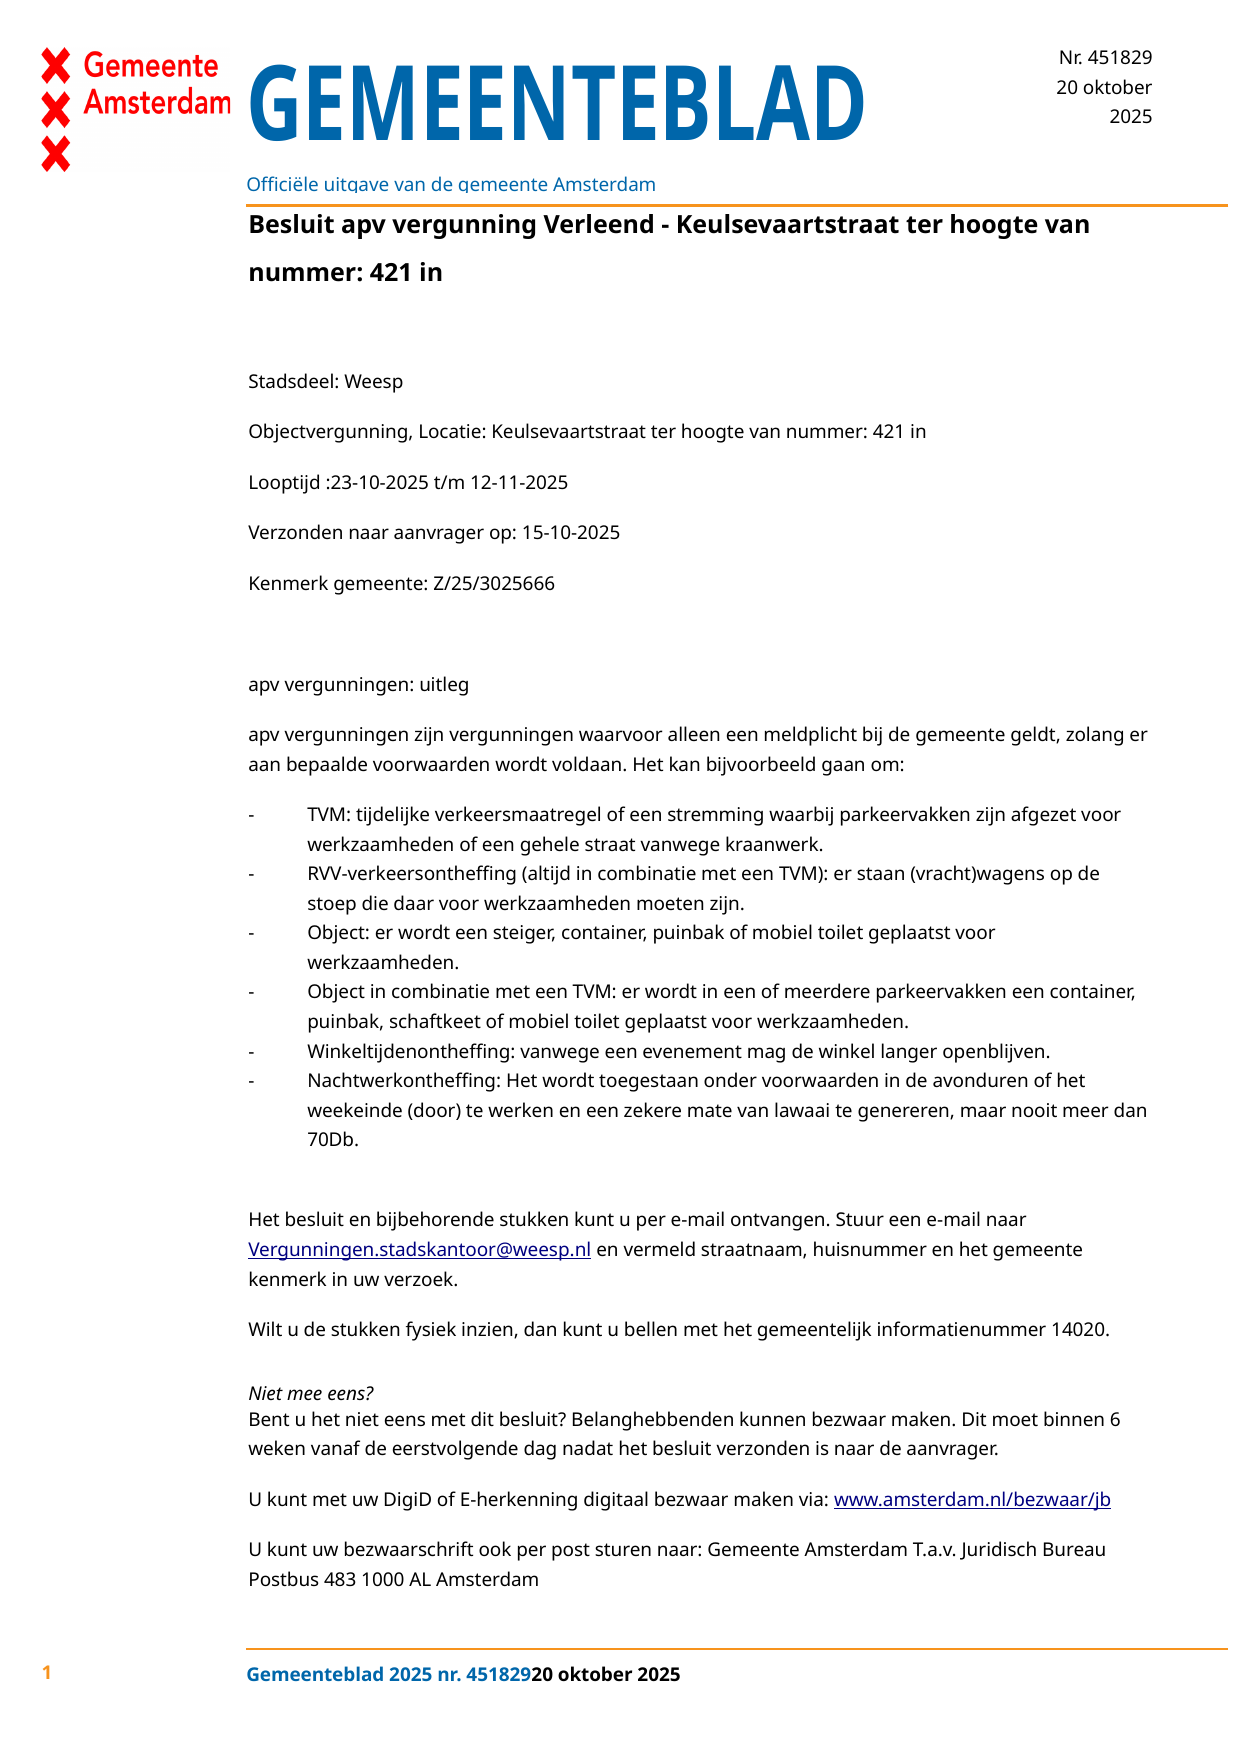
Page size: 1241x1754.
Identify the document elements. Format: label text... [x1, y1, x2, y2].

text U kunt uw bezwaarschrift ook per post sturen naar: Gemeente Amsterdam T.a.v. Juridisch Bureau Postbus 483 1000 AL Amsterdam [248, 1536, 1152, 1592]
list TVM: tijdelijke verkeersmaatregel of een stremming waarbij parkeervakken zijn afgezet voor werkzaamheden of een gehele straat vanwege kraanwerk. [248, 801, 1152, 857]
text Wilt u de stukken fysiek inzien, dan kunt u bellen met het gemeentelijk informatienummer 14020. [248, 1316, 1152, 1342]
text Het besluit en bijbehorende stukken kunt u per e-mail ontvangen. Stuur een e-mail naar Vergunningen.stadskantoor@weesp.nl en vermeld straatnaam, huisnummer en het gemeente kenmerk in uw verzoek. [248, 1207, 1152, 1292]
text apv vergunningen: uitleg [248, 671, 1152, 697]
list Object in combinatie met een TVM: er wordt in een of meerdere parkeervakken een container, puinbak, schaftkeet of mobiel toilet geplaatst voor werkzaamheden. [248, 979, 1152, 1034]
text apv vergunningen zijn vergunningen waarvoor alleen een meldplicht bij de gemeente geldt, zolang er aan bepaalde voorwaarden wordt voldaan. Het kan bijvoorbeeld gaan om: [248, 721, 1152, 777]
text Stadsdeel: Weesp [248, 368, 1152, 394]
text Objectvergunning, Locatie: Keulsevaartstraat ter hoogte van nummer: 421 in [248, 419, 1152, 444]
text U kunt met uw DigiD of E-herkenning digitaal bezwaar maken via: www.amsterdam.nl/bezwaar/jb [248, 1486, 1152, 1512]
list RVV-verkeersontheffing (altijd in combinatie met een TVM): er staan (vracht)wagens op de stoep die daar voor werkzaamheden moeten zijn. [248, 860, 1152, 916]
list Nachtwerkontheffing: Het wordt toegestaan onder voorwaarden in de avonduren of het weekeinde (door) te werken en een zekere mate van lawaai te genereren, maar nooit meer dan 70Db. [248, 1067, 1152, 1152]
text Niet mee eens? [248, 1380, 1152, 1406]
text Besluit apv vergunning Verleend - Keulsevaartstraat ter hoogte van nummer: 421 in [248, 207, 1152, 288]
text Kenmerk gemeente: Z/25/3025666 [248, 570, 1152, 596]
text Verzonden naar aanvrager op: 15-10-2025 [248, 519, 1152, 545]
picture [41, 47, 231, 172]
text Looptijd :23-10-2025 t/m 12-11-2025 [248, 469, 1152, 495]
list Object: er wordt een steiger, container, puinbak of mobiel toilet geplaatst voor werkzaamheden. [248, 919, 1152, 975]
text Bent u het niet eens met dit besluit? Belanghebbenden kunnen bezwaar maken. Dit moet binnen 6 weken vanaf de eerstvolgende dag nadat het besluit verzonden is naar de aanvrager. [248, 1406, 1152, 1461]
list Winkeltijdenontheffing: vanwege een evenement mag de winkel langer openblijven. [248, 1038, 1152, 1064]
